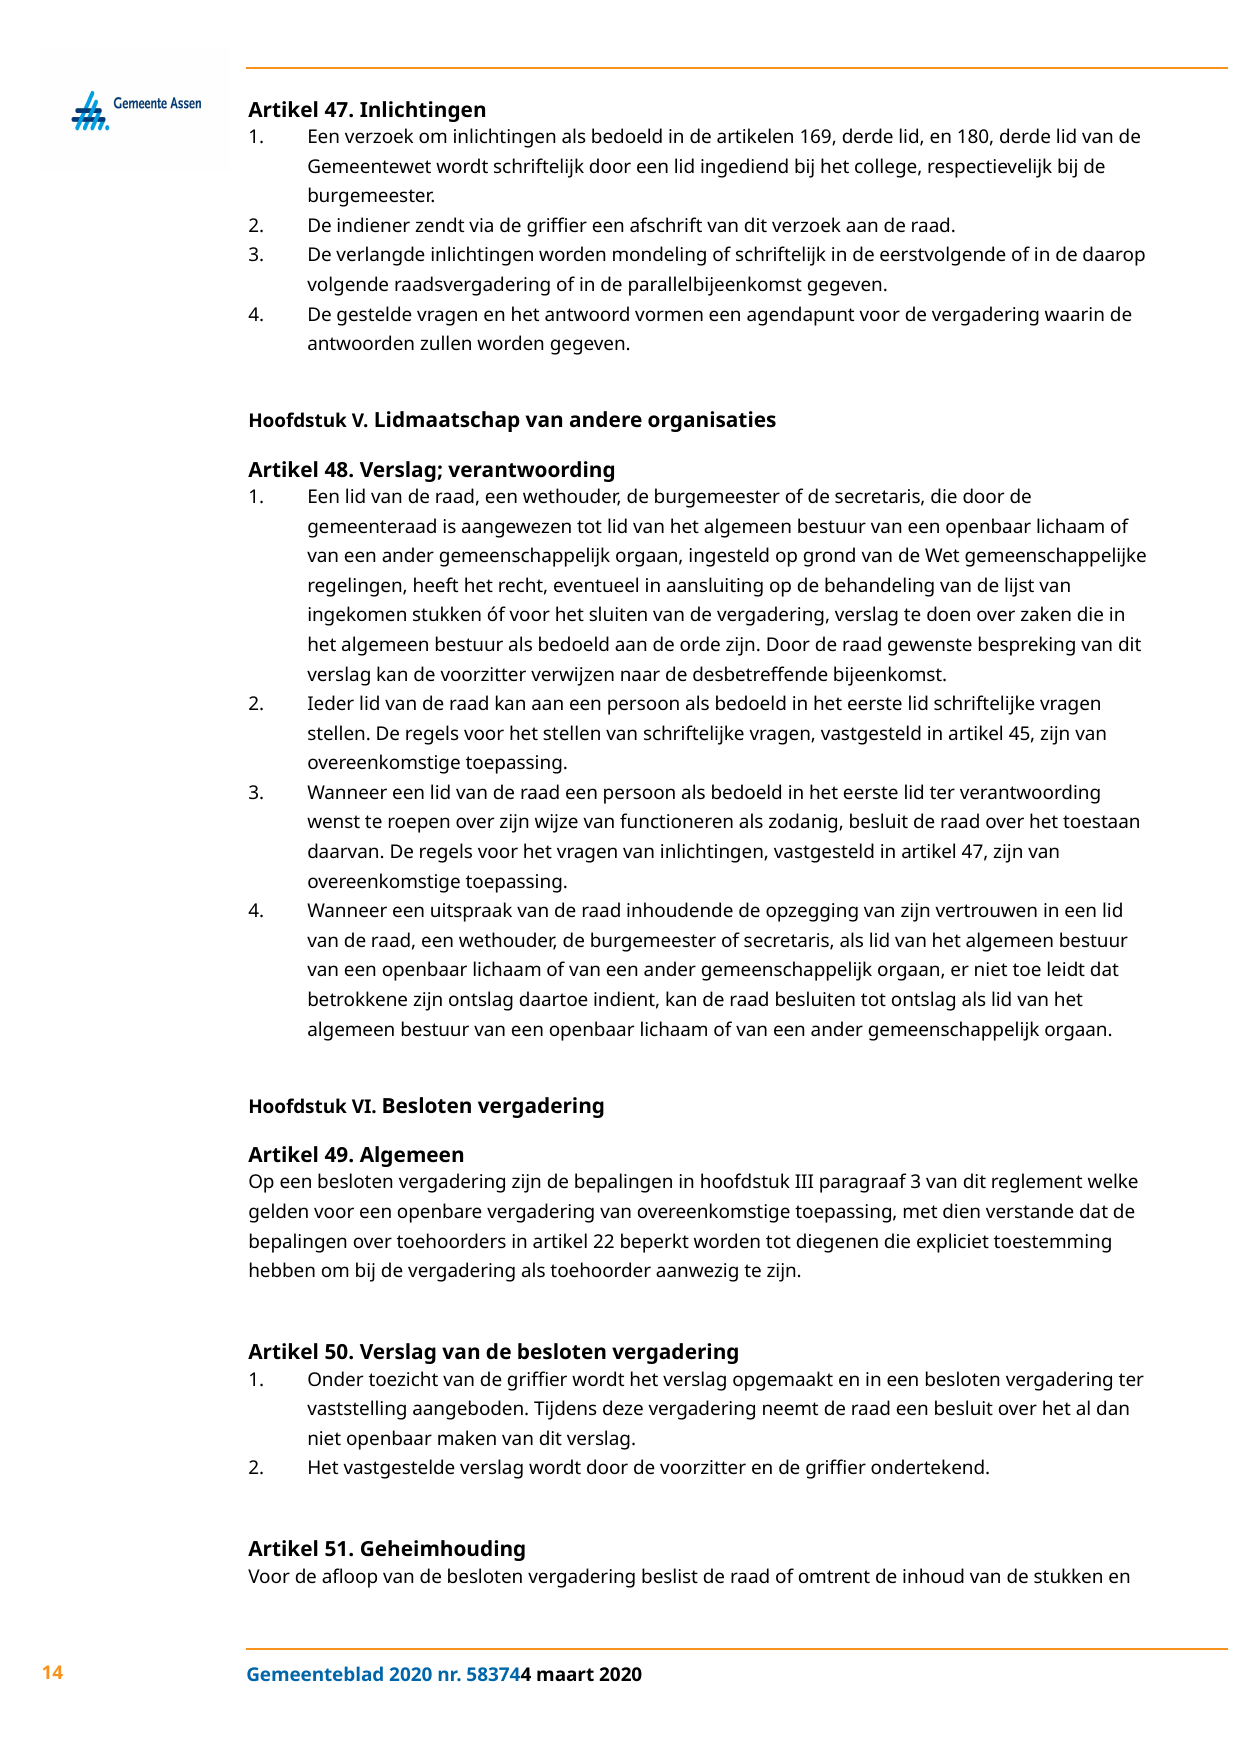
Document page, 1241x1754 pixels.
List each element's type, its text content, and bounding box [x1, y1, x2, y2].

list Onder toezicht van de griffier wordt het verslag opgemaakt en in een besloten vergadering ter vaststelling aangeboden. Tijdens deze vergadering neemt de raad een besluit over het al dan niet openbaar maken van dit verslag. [248, 1366, 1152, 1451]
picture [41, 47, 231, 172]
text Artikel 50. Verslag van de besloten vergadering [248, 1337, 1152, 1366]
list Het vastgestelde verslag wordt door de voorzitter en de griffier ondertekend. [248, 1454, 1152, 1480]
list De verlangde inlichtingen worden mondeling of schriftelijk in de eerstvolgende of in de daarop volgende raadsvergadering of in de parallelbijeenkomst gegeven. [248, 242, 1152, 297]
list Wanneer een uitspraak van de raad inhoudende de opzegging van zijn vertrouwen in een lid van de raad, een wethouder, de burgemeester of secretaris, als lid van het algemeen bestuur van een openbaar lichaam of van een ander gemeenschappelijk orgaan, er niet toe leidt dat betrokkene zijn ontslag daartoe indient, kan de raad besluiten tot ontslag als lid van het algemeen bestuur van een openbaar lichaam of van een ander gemeenschappelijk orgaan. [248, 897, 1152, 1041]
list Een verzoek om inlichtingen als bedoeld in de artikelen 169, derde lid, en 180, derde lid van de Gemeentewet wordt schriftelijk door een lid ingediend bij het college, respectievelijk bij de burgemeester. [248, 123, 1152, 208]
text Voor de afloop van de besloten vergadering beslist de raad of omtrent de inhoud van de stukken en [248, 1563, 1152, 1589]
text Artikel 51. Geheimhouding [248, 1534, 1152, 1563]
list Ieder lid van de raad kan aan een persoon als bedoeld in het eerste lid schriftelijke vragen stellen. De regels voor het stellen van schriftelijke vragen, vastgesteld in artikel 45, zijn van overeenkomstige toepassing. [248, 690, 1152, 775]
text Hoofdstuk VI. Besloten vergadering [248, 1091, 1152, 1119]
list De gestelde vragen en het antwoord vormen een agendapunt voor de vergadering waarin de antwoorden zullen worden gegeven. [248, 301, 1152, 356]
list De indiener zendt via de griffier een afschrift van dit verzoek aan de raad. [248, 212, 1152, 238]
list Wanneer een lid van de raad een persoon als bedoeld in het eerste lid ter verantwoording wenst te roepen over zijn wijze van functioneren als zodanig, besluit de raad over het toestaan daarvan. De regels voor het vragen van inlichtingen, vastgesteld in artikel 47, zijn van overeenkomstige toepassing. [248, 779, 1152, 893]
text Artikel 47. Inlichtingen [248, 95, 1152, 123]
list Een lid van de raad, een wethouder, de burgemeester of de secretaris, die door de gemeenteraad is aangewezen tot lid van het algemeen bestuur van een openbaar lichaam of van een ander gemeenschappelijk orgaan, ingesteld op grond van de Wet gemeenschappelijke regelingen, heeft het recht, eventueel in aansluiting op de behandeling van de lijst van ingekomen stukken óf voor het sluiten van de vergadering, verslag te doen over zaken die in het algemeen bestuur als bedoeld aan de orde zijn. Door de raad gewenste bespreking van dit verslag kan de voorzitter verwijzen naar de desbetreffende bijeenkomst. [248, 483, 1152, 686]
text Artikel 49. Algemeen [248, 1140, 1152, 1169]
text Op een besloten vergadering zijn de bepalingen in hoofdstuk III paragraaf 3 van dit reglement welke gelden voor een openbare vergadering van overeenkomstige toepassing, met dien verstande dat de bepalingen over toehoorders in artikel 22 beperkt worden tot diegenen die expliciet toestemming hebben om bij de vergadering als toehoorder aanwezig te zijn. [248, 1169, 1152, 1283]
text Hoofdstuk V. Lidmaatschap van andere organisaties [248, 406, 1152, 434]
text Artikel 48. Verslag; verantwoording [248, 455, 1152, 483]
